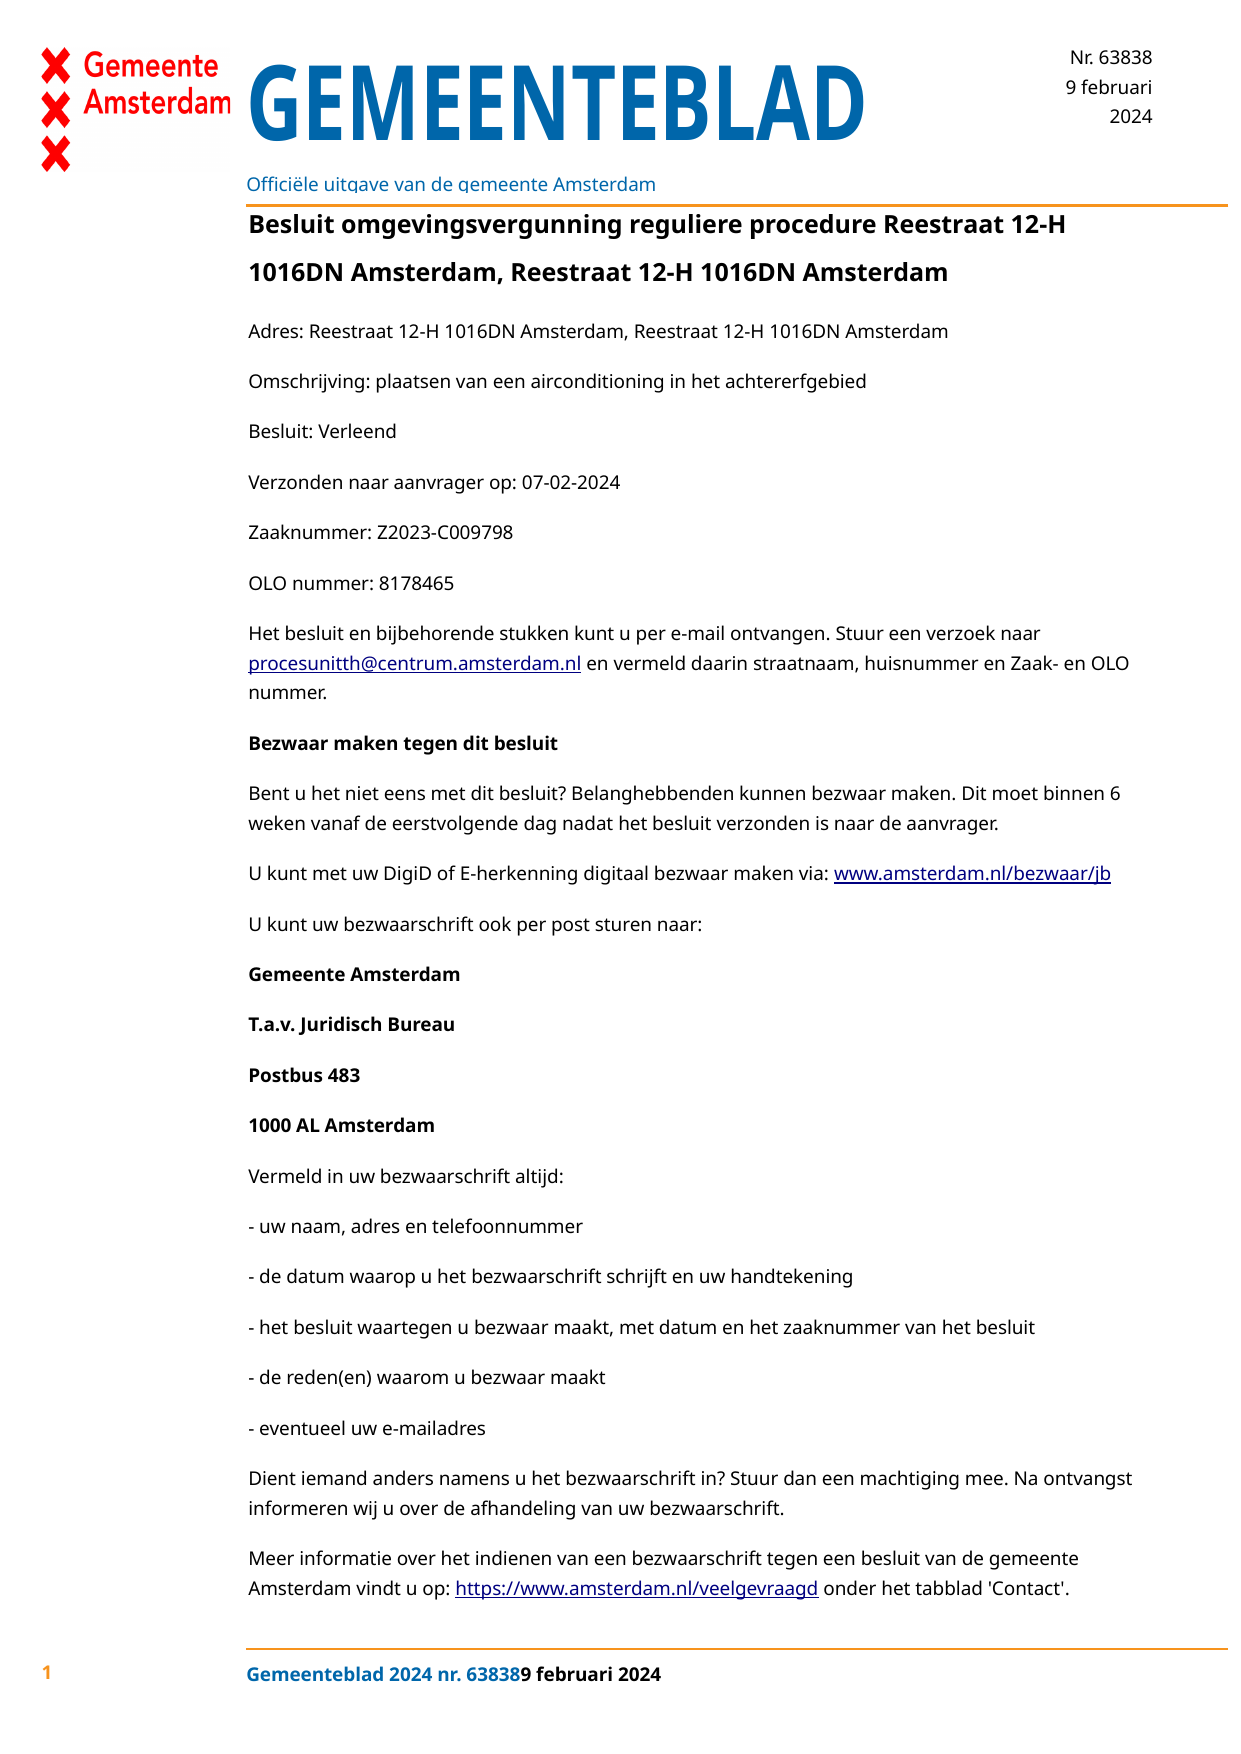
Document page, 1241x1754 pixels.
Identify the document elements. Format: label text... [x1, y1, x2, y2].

text OLO nummer: 8178465 [248, 570, 1152, 596]
text Gemeente Amsterdam [248, 961, 1152, 987]
text Dient iemand anders namens u het bezwaarschrift in? Stuur dan een machtiging mee. Na ontvangst informeren wij u over de afhandeling van uw bezwaarschrift. [248, 1465, 1152, 1521]
text Verzonden naar aanvrager op: 07-02-2024 [248, 469, 1152, 495]
text Bent u het niet eens met dit besluit? Belanghebbenden kunnen bezwaar maken. Dit moet binnen 6 weken vanaf de eerstvolgende dag nadat het besluit verzonden is naar de aanvrager. [248, 780, 1152, 836]
text - de datum waarop u het bezwaarschrift schrijft en uw handtekening [248, 1264, 1152, 1289]
text Meer informatie over het indienen van een bezwaarschrift tegen een besluit van de gemeente Amsterdam vindt u op: https://www.amsterdam.nl/veelgevraagd onder het tabblad 'Contact'. [248, 1545, 1152, 1601]
text Vermeld in uw bezwaarschrift altijd: [248, 1163, 1152, 1189]
text Adres: Reestraat 12-H 1016DN Amsterdam, Reestraat 12-H 1016DN Amsterdam [248, 318, 1152, 344]
text U kunt met uw DigiD of E-herkenning digitaal bezwaar maken via: www.amsterdam.nl/bezwaar/jb [248, 860, 1152, 886]
text Postbus 483 [248, 1062, 1152, 1088]
text U kunt uw bezwaarschrift ook per post sturen naar: [248, 911, 1152, 937]
text Het besluit en bijbehorende stukken kunt u per e-mail ontvangen. Stuur een verzoek naar procesunitth@centrum.amsterdam.nl en vermeld daarin straatnaam, huisnummer en Zaak- en OLO nummer. [248, 620, 1152, 705]
text T.a.v. Juridisch Bureau [248, 1012, 1152, 1037]
text - het besluit waartegen u bezwaar maakt, met datum en het zaaknummer van het besluit [248, 1314, 1152, 1340]
text 1000 AL Amsterdam [248, 1112, 1152, 1138]
picture [41, 47, 231, 172]
text Bezwaar maken tegen dit besluit [248, 730, 1152, 756]
text Besluit: Verleend [248, 419, 1152, 444]
text - uw naam, adres en telefoonnummer [248, 1213, 1152, 1239]
text Zaaknummer: Z2023-C009798 [248, 519, 1152, 545]
text - de reden(en) waarom u bezwaar maakt [248, 1364, 1152, 1390]
text - eventueel uw e-mailadres [248, 1415, 1152, 1441]
text Besluit omgevingsvergunning reguliere procedure Reestraat 12-H 1016DN Amsterdam, Reestraat 12-H 1016DN Amsterdam [248, 207, 1152, 288]
text Omschrijving: plaatsen van een airconditioning in het achtererfgebied [248, 368, 1152, 394]
